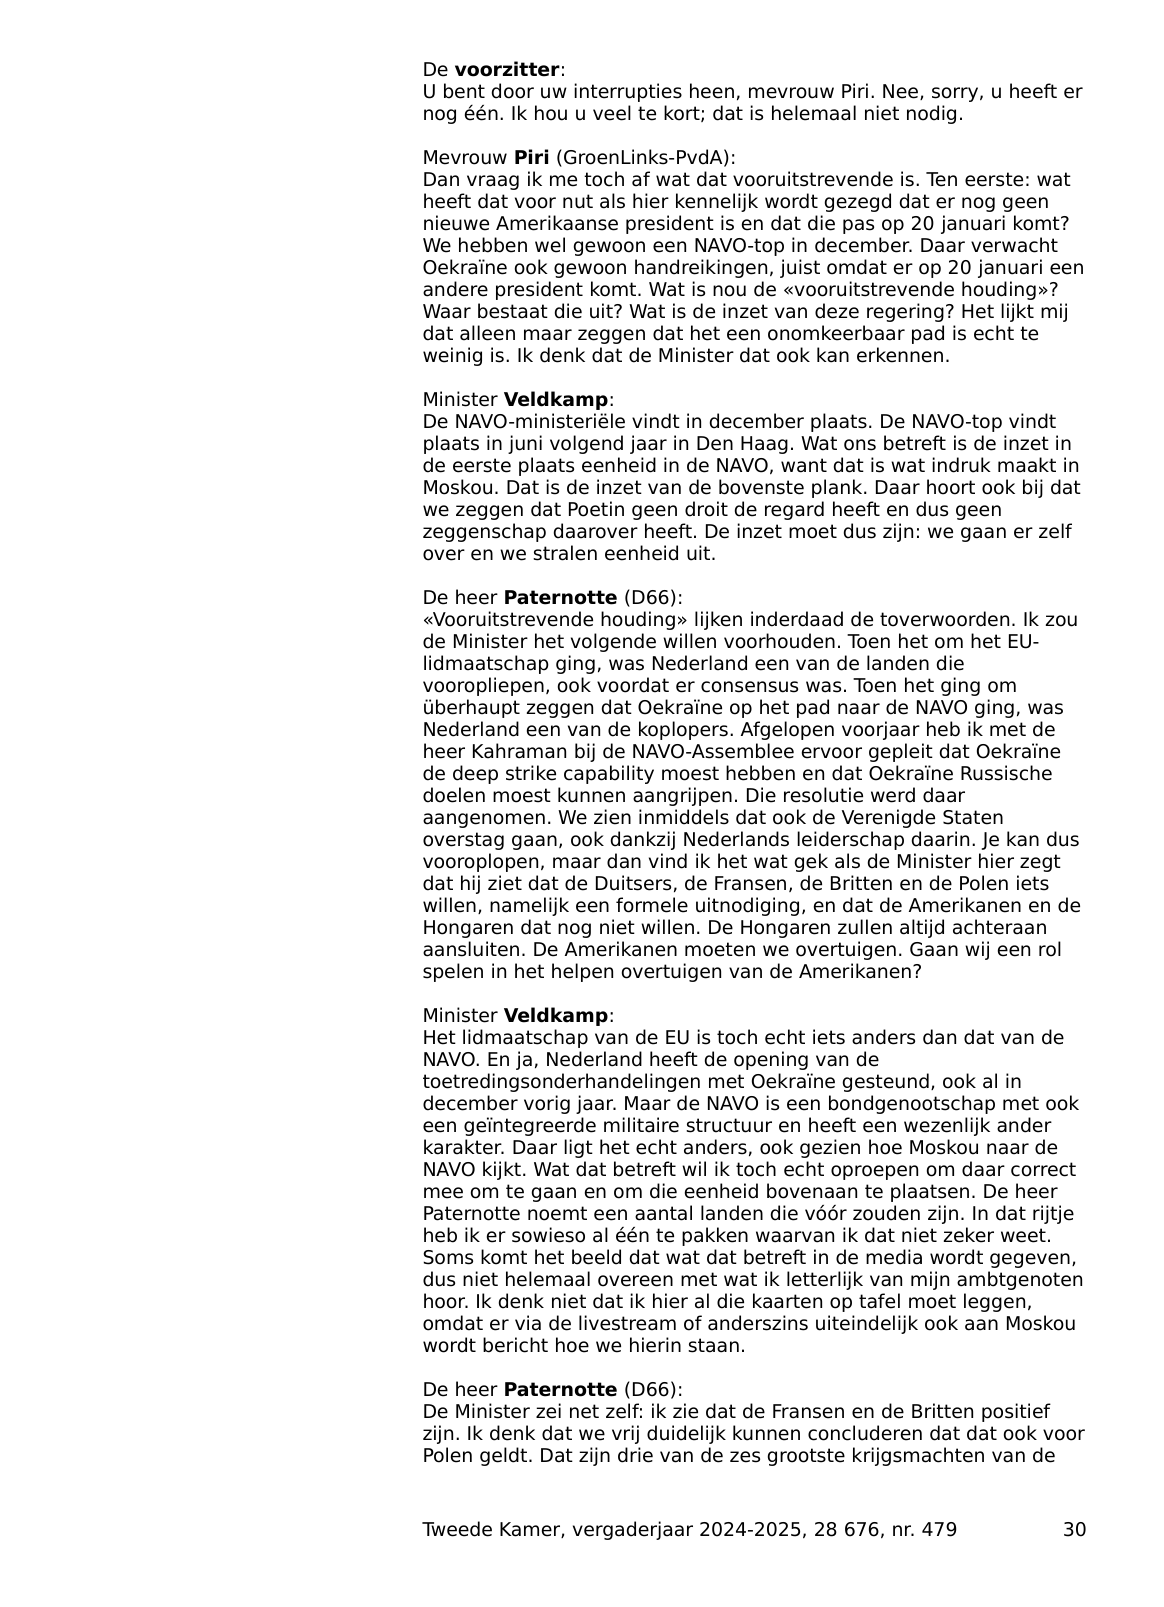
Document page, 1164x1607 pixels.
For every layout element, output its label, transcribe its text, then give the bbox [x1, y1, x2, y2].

text De voorzitter: [422, 59, 1087, 81]
text «Vooruitstrevende houding» lijken inderdaad de toverwoorden. Ik zou de Minister het volgende willen voorhouden. Toen het om het EU-lidmaatschap ging, was Nederland een van de landen die vooropliepen, ook voordat er consensus was. Toen het ging om überhaupt zeggen dat Oekraïne op het pad naar de NAVO ging, was Nederland een van de koplopers. Afgelopen voorjaar heb ik met de heer Kahraman bij de NAVO-Assemblee ervoor gepleit dat Oekraïne de deep strike capability moest hebben en dat Oekraïne Russische doelen moest kunnen aangrijpen. Die resolutie werd daar aangenomen. We zien inmiddels dat ook de Verenigde Staten overstag gaan, ook dankzij Nederlands leiderschap daarin. Je kan dus vooroplopen, maar dan vind ik het wat gek als de Minister hier zegt dat hij ziet dat de Duitsers, de Fransen, de Britten en de Polen iets willen, namelijk een formele uitnodiging, en dat de Amerikanen en de Hongaren dat nog niet willen. De Hongaren zullen altijd achteraan aansluiten. De Amerikanen moeten we overtuigen. Gaan wij een rol spelen in het helpen overtuigen van de Amerikanen? [422, 609, 1087, 983]
text Het lidmaatschap van de EU is toch echt iets anders dan dat van de NAVO. En ja, Nederland heeft de opening van de toetredingsonderhandelingen met Oekraïne gesteund, ook al in december vorig jaar. Maar de NAVO is een bondgenootschap met ook een geïntegreerde militaire structuur en heeft een wezenlijk ander karakter. Daar ligt het echt anders, ook gezien hoe Moskou naar de NAVO kijkt. Wat dat betreft wil ik toch echt oproepen om daar correct mee om te gaan en om die eenheid bovenaan te plaatsen. De heer Paternotte noemt een aantal landen die vóór zouden zijn. In dat rijtje heb ik er sowieso al één te pakken waarvan ik dat niet zeker weet. Soms komt het beeld dat wat dat betreft in de media wordt gegeven, dus niet helemaal overeen met wat ik letterlijk van mijn ambtgenoten hoor. Ik denk niet dat ik hier al die kaarten op tafel moet leggen, omdat er via de livestream of anderszins uiteindelijk ook aan Moskou wordt bericht hoe we hierin staan. [422, 1027, 1087, 1357]
text De heer Paternotte (D66): [422, 1379, 1087, 1401]
text Minister Veldkamp: [422, 389, 1087, 411]
text Dan vraag ik me toch af wat dat vooruitstrevende is. Ten eerste: wat heeft dat voor nut als hier kennelijk wordt gezegd dat er nog geen nieuwe Amerikaanse president is en dat die pas op 20 januari komt? We hebben wel gewoon een NAVO-top in december. Daar verwacht Oekraïne ook gewoon handreikingen, juist omdat er op 20 januari een andere president komt. Wat is nou de «vooruitstrevende houding»? Waar bestaat die uit? Wat is de inzet van deze regering? Het lijkt mij dat alleen maar zeggen dat het een onomkeerbaar pad is echt te weinig is. Ik denk dat de Minister dat ook kan erkennen. [422, 169, 1087, 367]
text U bent door uw interrupties heen, mevrouw Piri. Nee, sorry, u heeft er nog één. Ik hou u veel te kort; dat is helemaal niet nodig. [422, 81, 1087, 125]
text De Minister zei net zelf: ik zie dat de Fransen en de Britten positief zijn. Ik denk dat we vrij duidelijk kunnen concluderen dat dat ook voor Polen geldt. Dat zijn drie van de zes grootste krijgsmachten van de [422, 1401, 1087, 1467]
text De heer Paternotte (D66): [422, 587, 1087, 609]
text Minister Veldkamp: [422, 1005, 1087, 1027]
text De NAVO-ministeriële vindt in december plaats. De NAVO-top vindt plaats in juni volgend jaar in Den Haag. Wat ons betreft is de inzet in de eerste plaats eenheid in de NAVO, want dat is wat indruk maakt in Moskou. Dat is de inzet van de bovenste plank. Daar hoort ook bij dat we zeggen dat Poetin geen droit de regard heeft en dus geen zeggenschap daarover heeft. De inzet moet dus zijn: we gaan er zelf over en we stralen eenheid uit. [422, 411, 1087, 565]
text Mevrouw Piri (GroenLinks-PvdA): [422, 147, 1087, 169]
